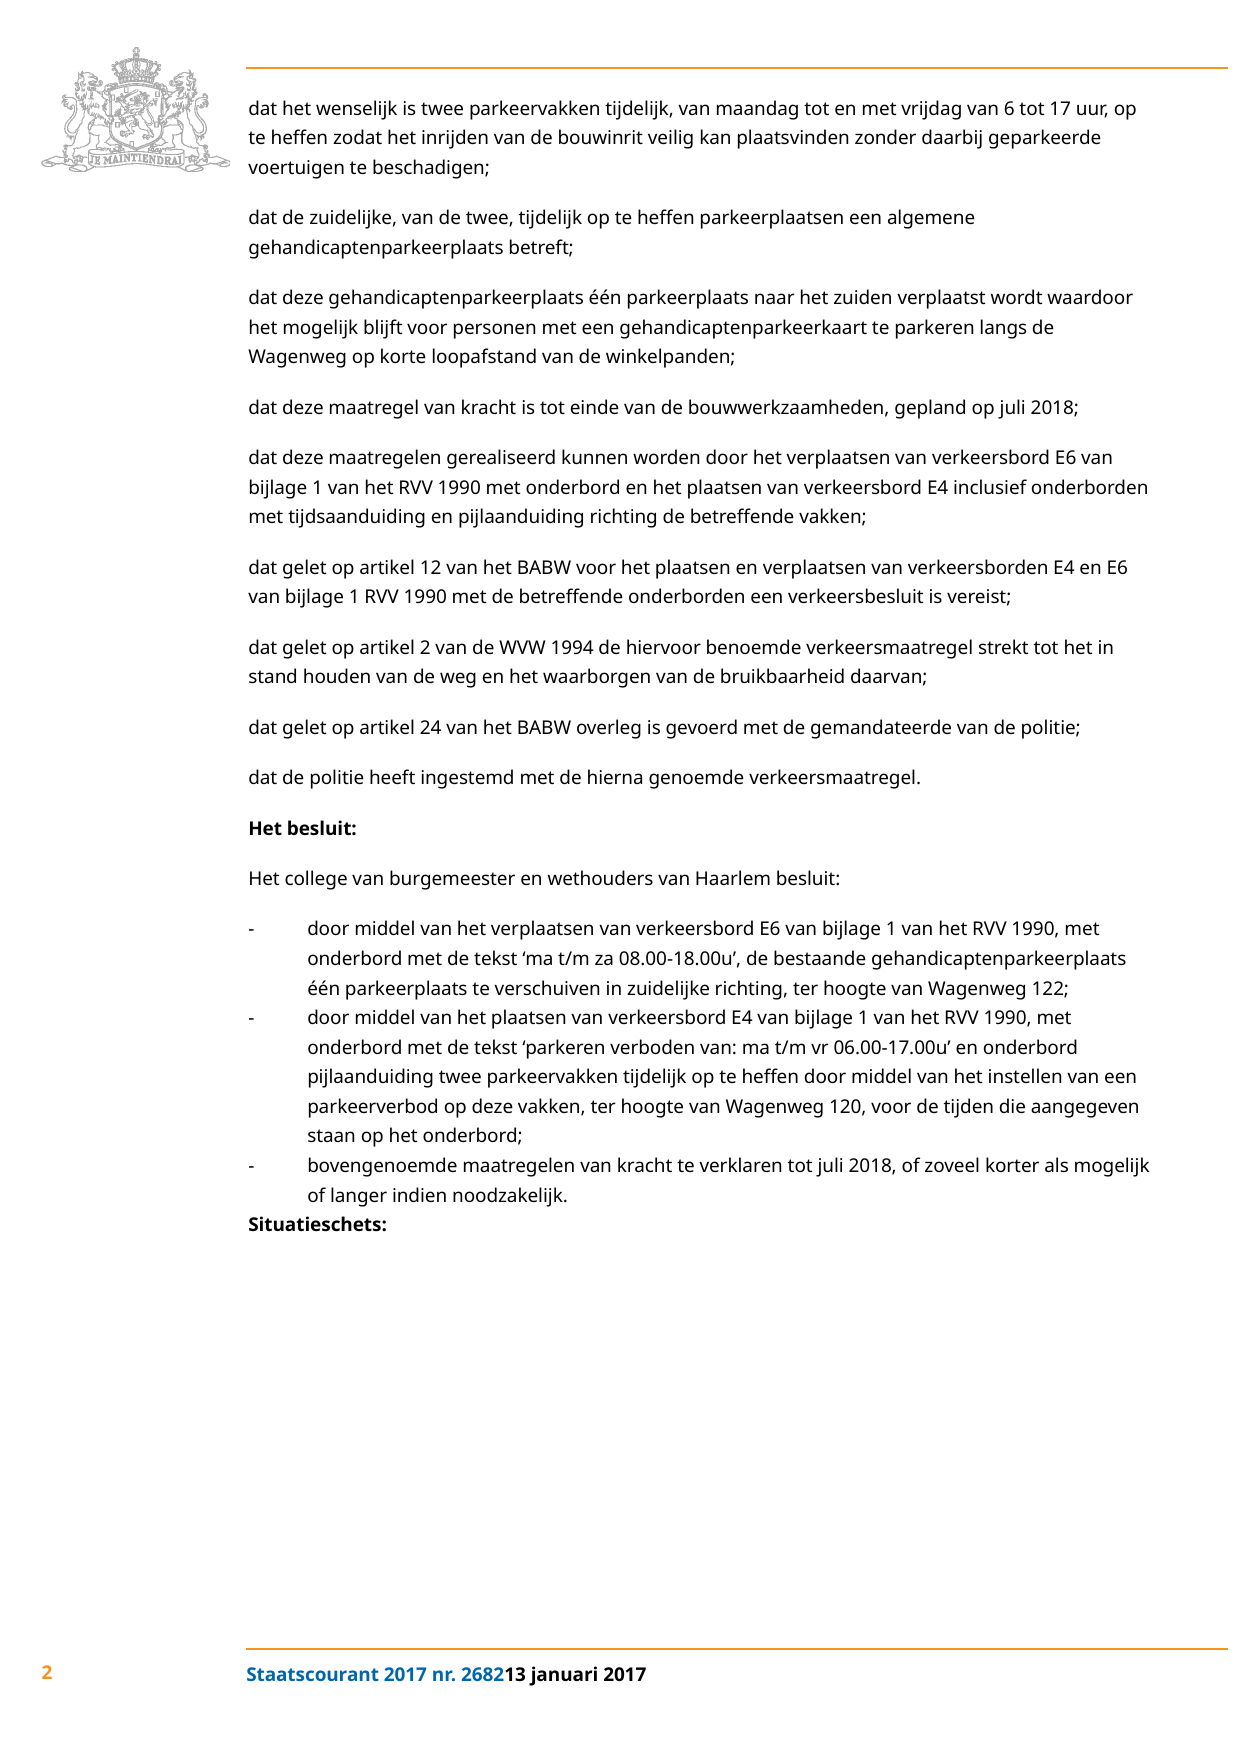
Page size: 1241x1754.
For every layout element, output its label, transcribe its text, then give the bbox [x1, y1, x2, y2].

text dat het wenselijk is twee parkeervakken tijdelijk, van maandag tot en met vrijdag van 6 tot 17 uur, op te heffen zodat het inrijden van de bouwinrit veilig kan plaatsvinden zonder daarbij geparkeerde voertuigen te beschadigen; [248, 95, 1152, 180]
list bovengenoemde maatregelen van kracht te verklaren tot juli 2018, of zoveel korter als mogelijk of langer indien noodzakelijk. [248, 1152, 1152, 1208]
text dat deze maatregelen gerealiseerd kunnen worden door het verplaatsen van verkeersbord E6 van bijlage 1 van het RVV 1990 met onderbord en het plaatsen van verkeersbord E4 inclusief onderborden met tijdsaanduiding en pijlaanduiding richting de betreffende vakken; [248, 444, 1152, 529]
text Situatieschets: [248, 1211, 1152, 1237]
text Het besluit: [248, 815, 1152, 841]
text dat gelet op artikel 12 van het BABW voor het plaatsen en verplaatsen van verkeersborden E4 en E6 van bijlage 1 RVV 1990 met de betreffende onderborden een verkeersbesluit is vereist; [248, 554, 1152, 609]
text dat deze gehandicaptenparkeerplaats één parkeerplaats naar het zuiden verplaatst wordt waardoor het mogelijk blijft voor personen met een gehandicaptenparkeerkaart te parkeren langs de Wagenweg op korte loopafstand van de winkelpanden; [248, 284, 1152, 369]
text Het college van burgemeester en wethouders van Haarlem besluit: [248, 865, 1152, 891]
text dat de politie heeft ingestemd met de hierna genoemde verkeersmaatregel. [248, 764, 1152, 790]
text dat gelet op artikel 24 van het BABW overleg is gevoerd met de gemandateerde van de politie; [248, 714, 1152, 740]
text dat gelet op artikel 2 van de WVW 1994 de hiervoor benoemde verkeersmaatregel strekt tot het in stand houden van de weg en het waarborgen van de bruikbaarheid daarvan; [248, 634, 1152, 689]
list door middel van het plaatsen van verkeersbord E4 van bijlage 1 van het RVV 1990, met onderbord met de tekst ‘parkeren verboden van: ma t/m vr 06.00-17.00u’ en onderbord pijlaanduiding twee parkeervakken tijdelijk op te heffen door middel van het instellen van een parkeerverbod op deze vakken, ter hoogte van Wagenweg 120, voor de tijden die aangegeven staan op het onderbord; [248, 1004, 1152, 1148]
text dat de zuidelijke, van de twee, tijdelijk op te heffen parkeerplaatsen een algemene gehandicaptenparkeerplaats betreft; [248, 204, 1152, 260]
text dat deze maatregel van kracht is tot einde van de bouwwerkzaamheden, gepland op juli 2018; [248, 394, 1152, 420]
list door middel van het verplaatsen van verkeersbord E6 van bijlage 1 van het RVV 1990, met onderbord met de tekst ‘ma t/m za 08.00-18.00u’, de bestaande gehandicaptenparkeerplaats één parkeerplaats te verschuiven in zuidelijke richting, ter hoogte van Wagenweg 122; [248, 916, 1152, 1001]
picture [41, 47, 231, 172]
